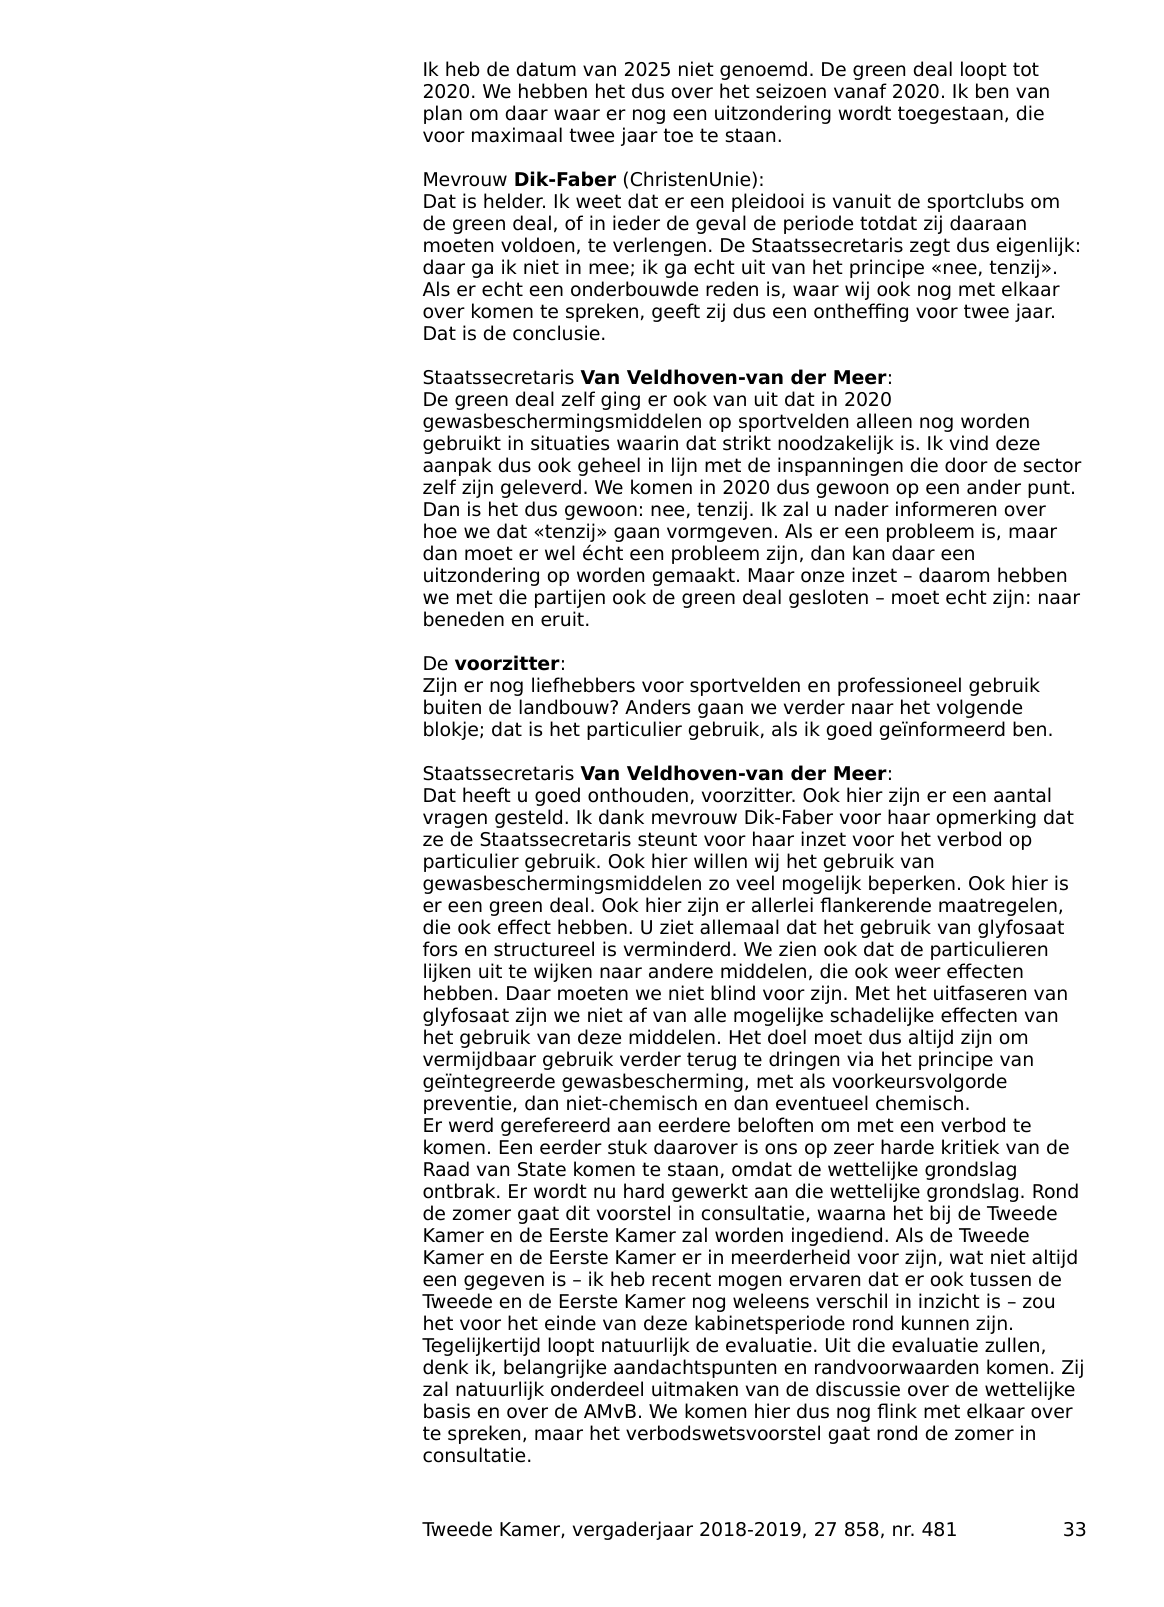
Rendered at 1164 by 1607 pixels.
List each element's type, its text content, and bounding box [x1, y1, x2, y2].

text Dat heeft u goed onthouden, voorzitter. Ook hier zijn er een aantal vragen gesteld. Ik dank mevrouw Dik-Faber voor haar opmerking dat ze de Staatssecretaris steunt voor haar inzet voor het verbod op particulier gebruik. Ook hier willen wij het gebruik van gewasbeschermingsmiddelen zo veel mogelijk beperken. Ook hier is er een green deal. Ook hier zijn er allerlei flankerende maatregelen, die ook effect hebben. U ziet allemaal dat het gebruik van glyfosaat fors en structureel is verminderd. We zien ook dat de particulieren lijken uit te wijken naar andere middelen, die ook weer effecten hebben. Daar moeten we niet blind voor zijn. Met het uitfaseren van glyfosaat zijn we niet af van alle mogelijke schadelijke effecten van het gebruik van deze middelen. Het doel moet dus altijd zijn om vermijdbaar gebruik verder terug te dringen via het principe van geïntegreerde gewasbescherming, met als voorkeursvolgorde preventie, dan niet-chemisch en dan eventueel chemisch. [422, 785, 1087, 1115]
text Staatssecretaris Van Veldhoven-van der Meer: [422, 367, 1087, 389]
text De green deal zelf ging er ook van uit dat in 2020 gewasbeschermingsmiddelen op sportvelden alleen nog worden gebruikt in situaties waarin dat strikt noodzakelijk is. Ik vind deze aanpak dus ook geheel in lijn met de inspanningen die door de sector zelf zijn geleverd. We komen in 2020 dus gewoon op een ander punt. Dan is het dus gewoon: nee, tenzij. Ik zal u nader informeren over hoe we dat «tenzij» gaan vormgeven. Als er een probleem is, maar dan moet er wel écht een probleem zijn, dan kan daar een uitzondering op worden gemaakt. Maar onze inzet – daarom hebben we met die partijen ook de green deal gesloten – moet echt zijn: naar beneden en eruit. [422, 389, 1087, 631]
text Er werd gerefereerd aan eerdere beloften om met een verbod te komen. Een eerder stuk daarover is ons op zeer harde kritiek van de Raad van State komen te staan, omdat de wettelijke grondslag ontbrak. Er wordt nu hard gewerkt aan die wettelijke grondslag. Rond de zomer gaat dit voorstel in consultatie, waarna het bij de Tweede Kamer en de Eerste Kamer zal worden ingediend. Als de Tweede Kamer en de Eerste Kamer er in meerderheid voor zijn, wat niet altijd een gegeven is – ik heb recent mogen ervaren dat er ook tussen de Tweede en de Eerste Kamer nog weleens verschil in inzicht is – zou het voor het einde van deze kabinetsperiode rond kunnen zijn. Tegelijkertijd loopt natuurlijk de evaluatie. Uit die evaluatie zullen, denk ik, belangrijke aandachtspunten en randvoorwaarden komen. Zij zal natuurlijk onderdeel uitmaken van de discussie over de wettelijke basis en over de AMvB. We komen hier dus nog flink met elkaar over te spreken, maar het verbodswetsvoorstel gaat rond de zomer in consultatie. [422, 1115, 1087, 1467]
text Zijn er nog liefhebbers voor sportvelden en professioneel gebruik buiten de landbouw? Anders gaan we verder naar het volgende blokje; dat is het particulier gebruik, als ik goed geïnformeerd ben. [422, 675, 1087, 741]
text Ik heb de datum van 2025 niet genoemd. De green deal loopt tot 2020. We hebben het dus over het seizoen vanaf 2020. Ik ben van plan om daar waar er nog een uitzondering wordt toegestaan, die voor maximaal twee jaar toe te staan. [422, 59, 1087, 147]
text De voorzitter: [422, 653, 1087, 675]
text Mevrouw Dik-Faber (ChristenUnie): [422, 169, 1087, 191]
text Staatssecretaris Van Veldhoven-van der Meer: [422, 763, 1087, 785]
text Dat is helder. Ik weet dat er een pleidooi is vanuit de sportclubs om de green deal, of in ieder de geval de periode totdat zij daaraan moeten voldoen, te verlengen. De Staatssecretaris zegt dus eigenlijk: daar ga ik niet in mee; ik ga echt uit van het principe «nee, tenzij». Als er echt een onderbouwde reden is, waar wij ook nog met elkaar over komen te spreken, geeft zij dus een ontheffing voor twee jaar. Dat is de conclusie. [422, 191, 1087, 345]
